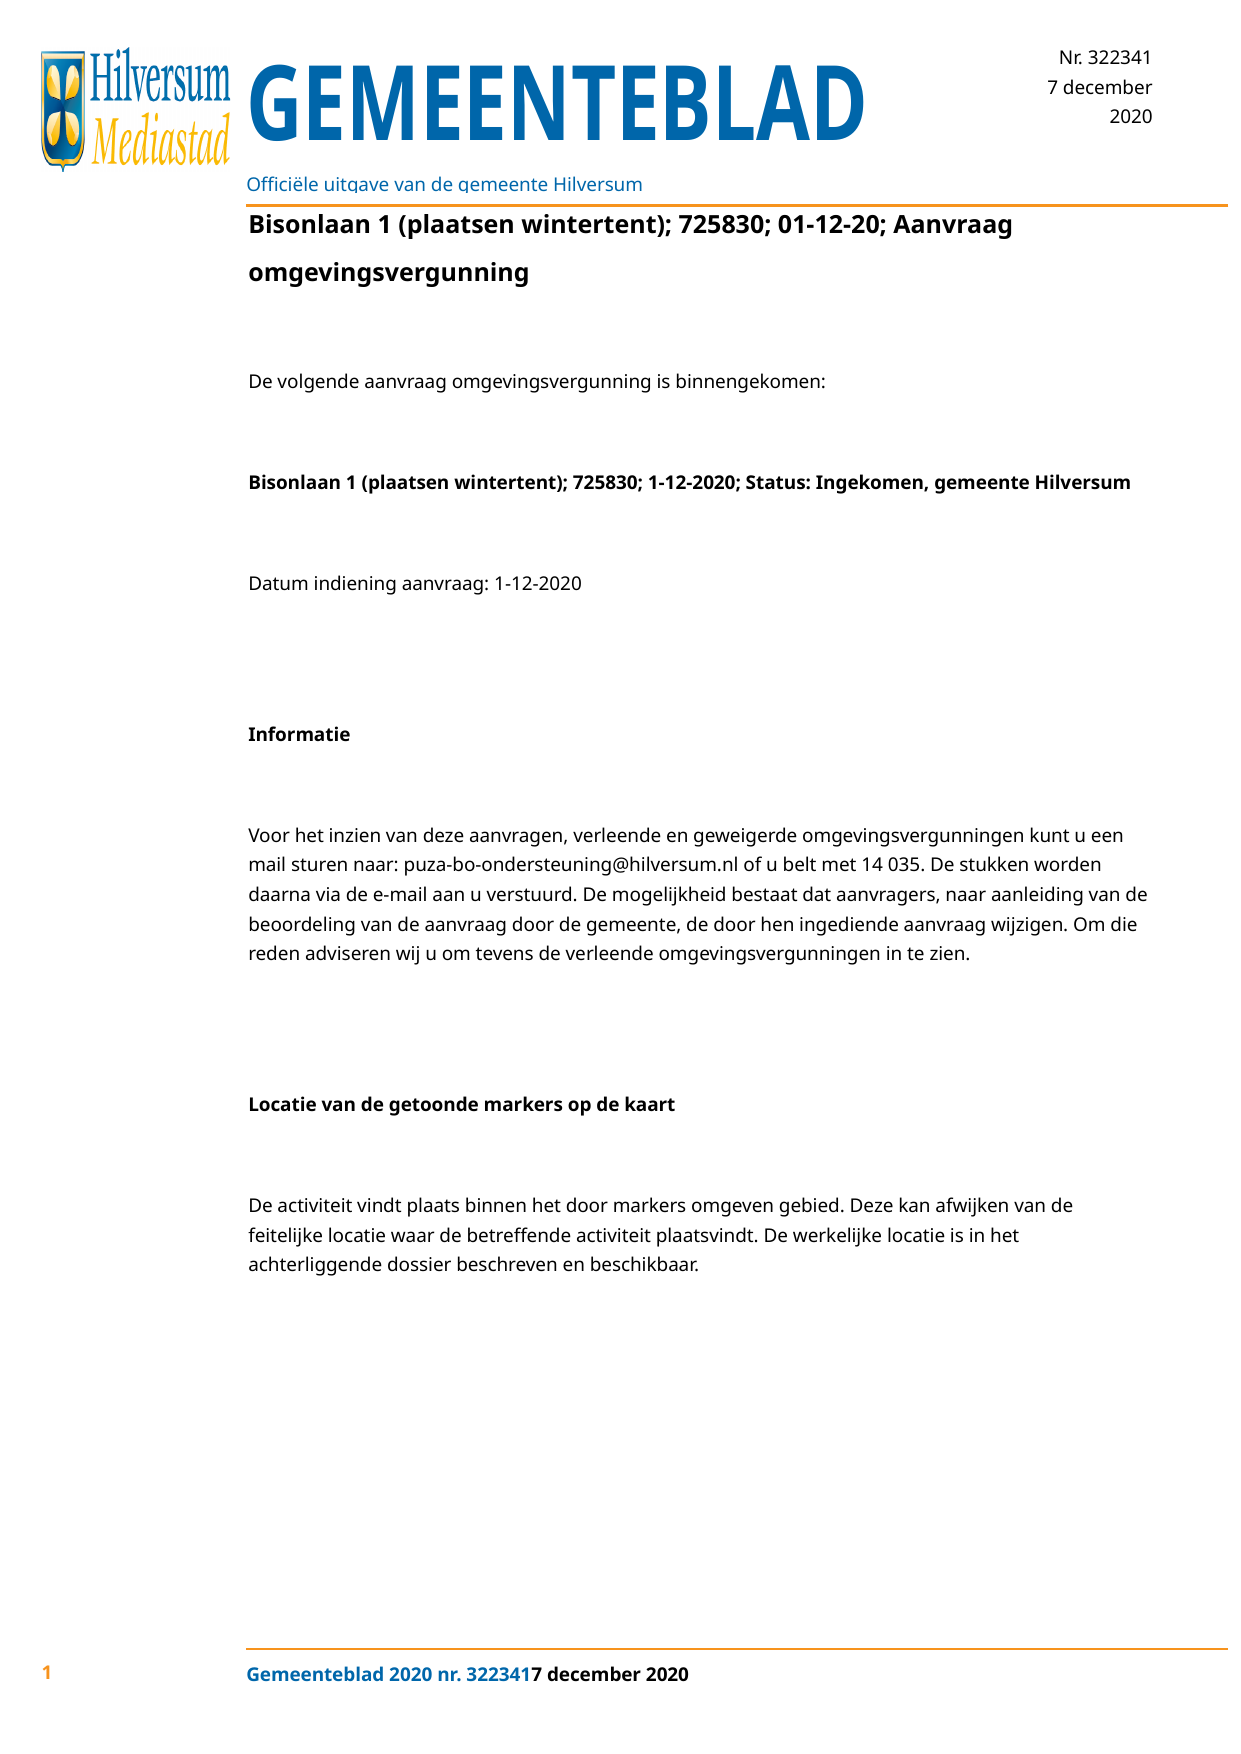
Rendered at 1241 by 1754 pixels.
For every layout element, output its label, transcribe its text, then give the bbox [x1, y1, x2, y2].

text Bisonlaan 1 (plaatsen wintertent); 725830; 1-12-2020; Status: Ingekomen, gemeente Hilversum [248, 469, 1152, 495]
text Datum indiening aanvraag: 1-12-2020 [248, 570, 1152, 596]
text Locatie van de getoonde markers op de kaart [248, 1092, 1152, 1117]
text Bisonlaan 1 (plaatsen wintertent); 725830; 01-12-20; Aanvraag omgevingsvergunning [248, 207, 1152, 288]
text De activiteit vindt plaats binnen het door markers omgeven gebied. Deze kan afwijken van de feitelijke locatie waar de betreffende activiteit plaatsvindt. De werkelijke locatie is in het achterliggende dossier beschreven en beschikbaar. [248, 1192, 1152, 1277]
text De volgende aanvraag omgevingsvergunning is binnengekomen: [248, 368, 1152, 394]
text Voor het inzien van deze aanvragen, verleende en geweigerde omgevingsvergunningen kunt u een mail sturen naar: puza-bo-ondersteuning@hilversum.nl of u belt met 14 035. De stukken worden daarna via de e-mail aan u verstuurd. De mogelijkheid bestaat dat aanvragers, naar aanleiding van de beoordeling van de aanvraag door de gemeente, de door hen ingediende aanvraag wijzigen. Om die reden adviseren wij u om tevens de verleende omgevingsvergunningen in te zien. [248, 822, 1152, 966]
picture [41, 47, 231, 172]
text Informatie [248, 721, 1152, 747]
